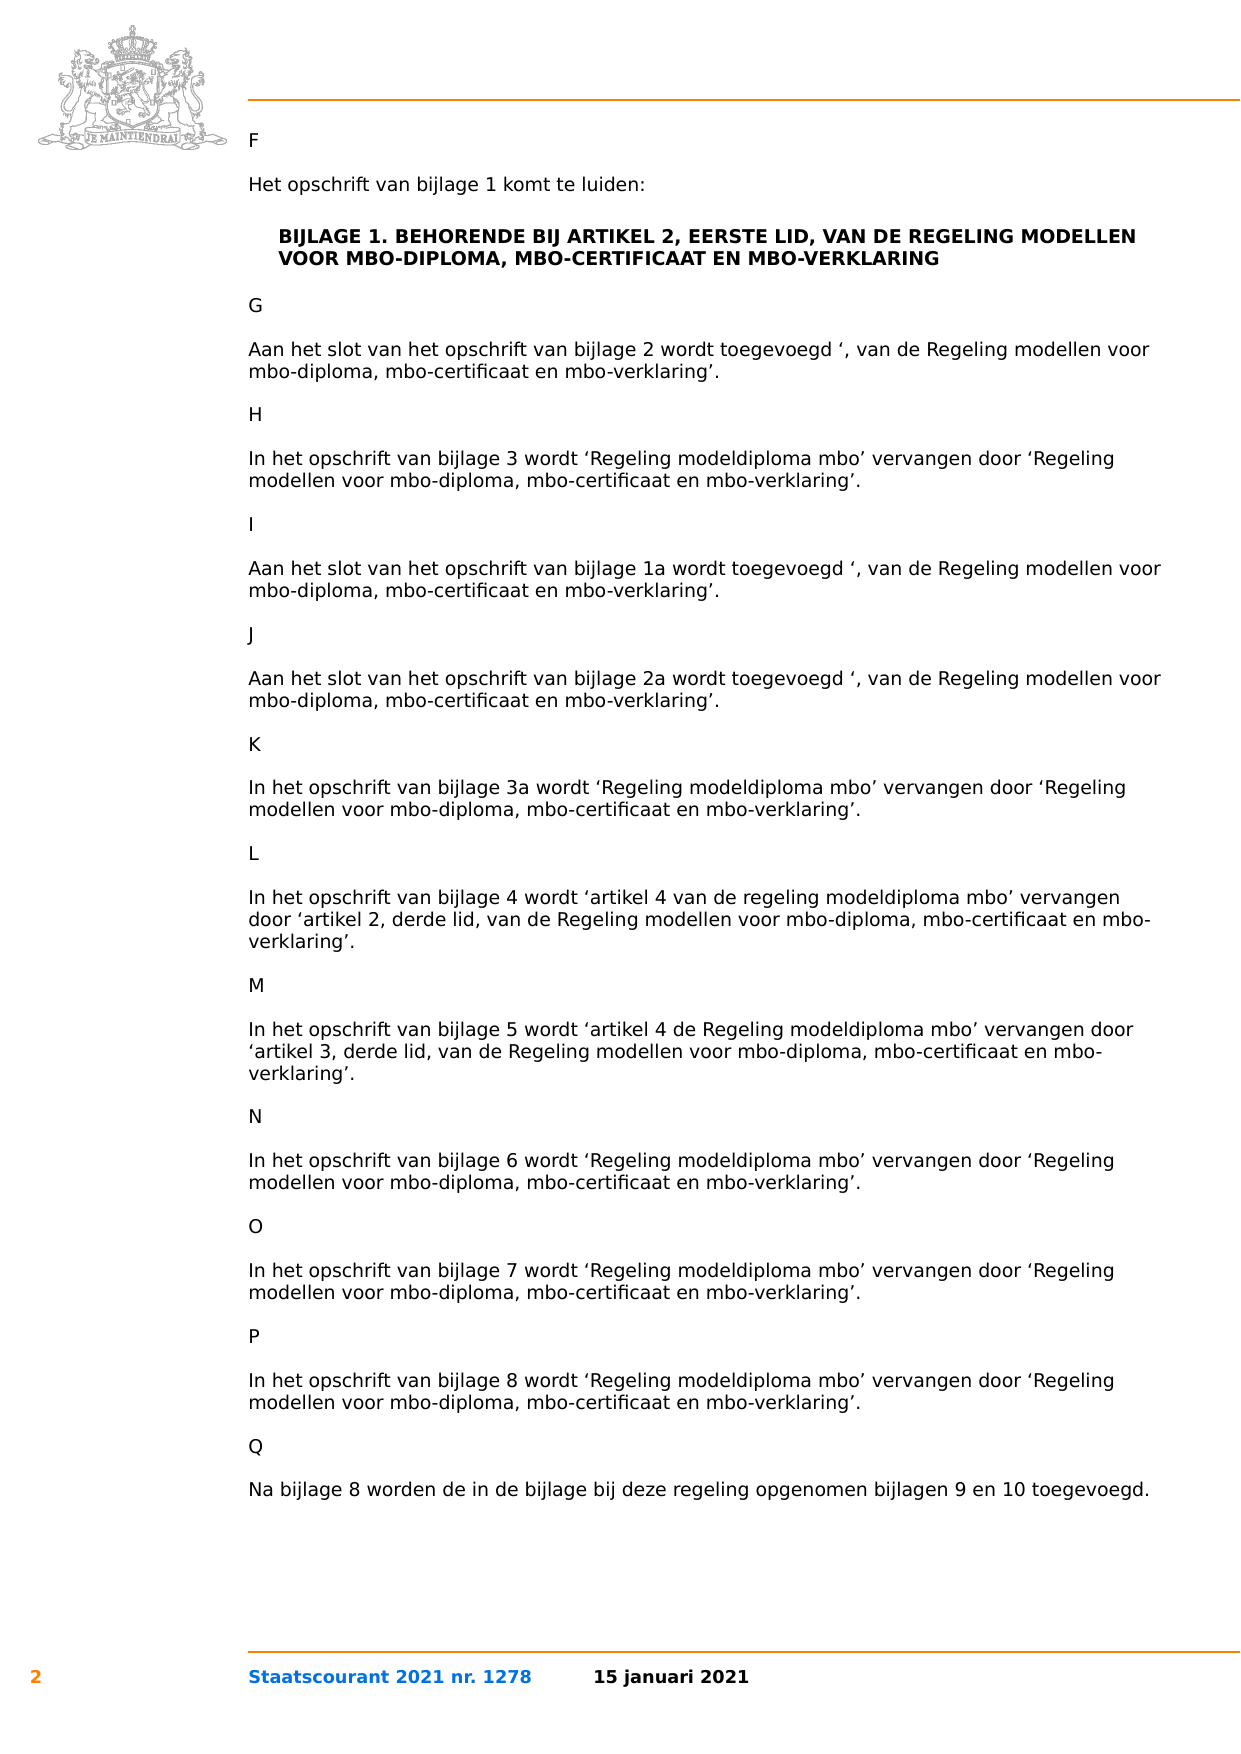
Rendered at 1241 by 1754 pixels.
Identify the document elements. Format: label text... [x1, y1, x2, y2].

text In het opschrift van bijlage 6 wordt ‘Regeling modeldiploma mbo’ vervangen door ‘Regeling modellen voor mbo-diploma, mbo-certificaat en mbo-verklaring’. [248, 1150, 1163, 1194]
text In het opschrift van bijlage 4 wordt ‘artikel 4 van de regeling modeldiploma mbo’ vervangen door ‘artikel 2, derde lid, van de Regeling modellen voor mbo-diploma, mbo-certificaat en mbo-verklaring’. [248, 887, 1163, 953]
text In het opschrift van bijlage 7 wordt ‘Regeling modeldiploma mbo’ vervangen door ‘Regeling modellen voor mbo-diploma, mbo-certificaat en mbo-verklaring’. [248, 1260, 1163, 1304]
text O [248, 1216, 1163, 1238]
text M [248, 975, 1163, 997]
subtitle BIJLAGE 1. BEHORENDE BIJ ARTIKEL 2, EERSTE LID, VAN DE REGELING MODELLEN VOOR MBO-DIPLOMA, MBO-CERTIFICAAT EN MBO-VERKLARING [278, 226, 1163, 270]
text I [248, 514, 1163, 536]
text In het opschrift van bijlage 3a wordt ‘Regeling modeldiploma mbo’ vervangen door ‘Regeling modellen voor mbo-diploma, mbo-certificaat en mbo-verklaring’. [248, 777, 1163, 821]
text Na bijlage 8 worden de in de bijlage bij deze regeling opgenomen bijlagen 9 en 10 toegevoegd. [248, 1479, 1163, 1501]
text G [248, 295, 1163, 317]
text J [248, 624, 1163, 646]
text N [248, 1106, 1163, 1128]
text Aan het slot van het opschrift van bijlage 2 wordt toegevoegd ‘, van de Regeling modellen voor mbo-diploma, mbo-certificaat en mbo-verklaring’. [248, 338, 1163, 382]
text L [248, 843, 1163, 865]
text In het opschrift van bijlage 3 wordt ‘Regeling modeldiploma mbo’ vervangen door ‘Regeling modellen voor mbo-diploma, mbo-certificaat en mbo-verklaring’. [248, 448, 1163, 492]
text Aan het slot van het opschrift van bijlage 2a wordt toegevoegd ‘, van de Regeling modellen voor mbo-diploma, mbo-certificaat en mbo-verklaring’. [248, 668, 1163, 712]
text P [248, 1326, 1163, 1348]
text In het opschrift van bijlage 8 wordt ‘Regeling modeldiploma mbo’ vervangen door ‘Regeling modellen voor mbo-diploma, mbo-certificaat en mbo-verklaring’. [248, 1370, 1163, 1414]
text In het opschrift van bijlage 5 wordt ‘artikel 4 de Regeling modeldiploma mbo’ vervangen door ‘artikel 3, derde lid, van de Regeling modellen voor mbo-diploma, mbo-certificaat en mbo-verklaring’. [248, 1019, 1163, 1084]
text F [248, 130, 1163, 152]
text H [248, 404, 1163, 426]
text Het opschrift van bijlage 1 komt te luiden: [248, 174, 1163, 196]
text Aan het slot van het opschrift van bijlage 1a wordt toegevoegd ‘, van de Regeling modellen voor mbo-diploma, mbo-certificaat en mbo-verklaring’. [248, 558, 1163, 602]
text K [248, 733, 1163, 755]
picture [38, 25, 227, 150]
text Q [248, 1436, 1163, 1457]
